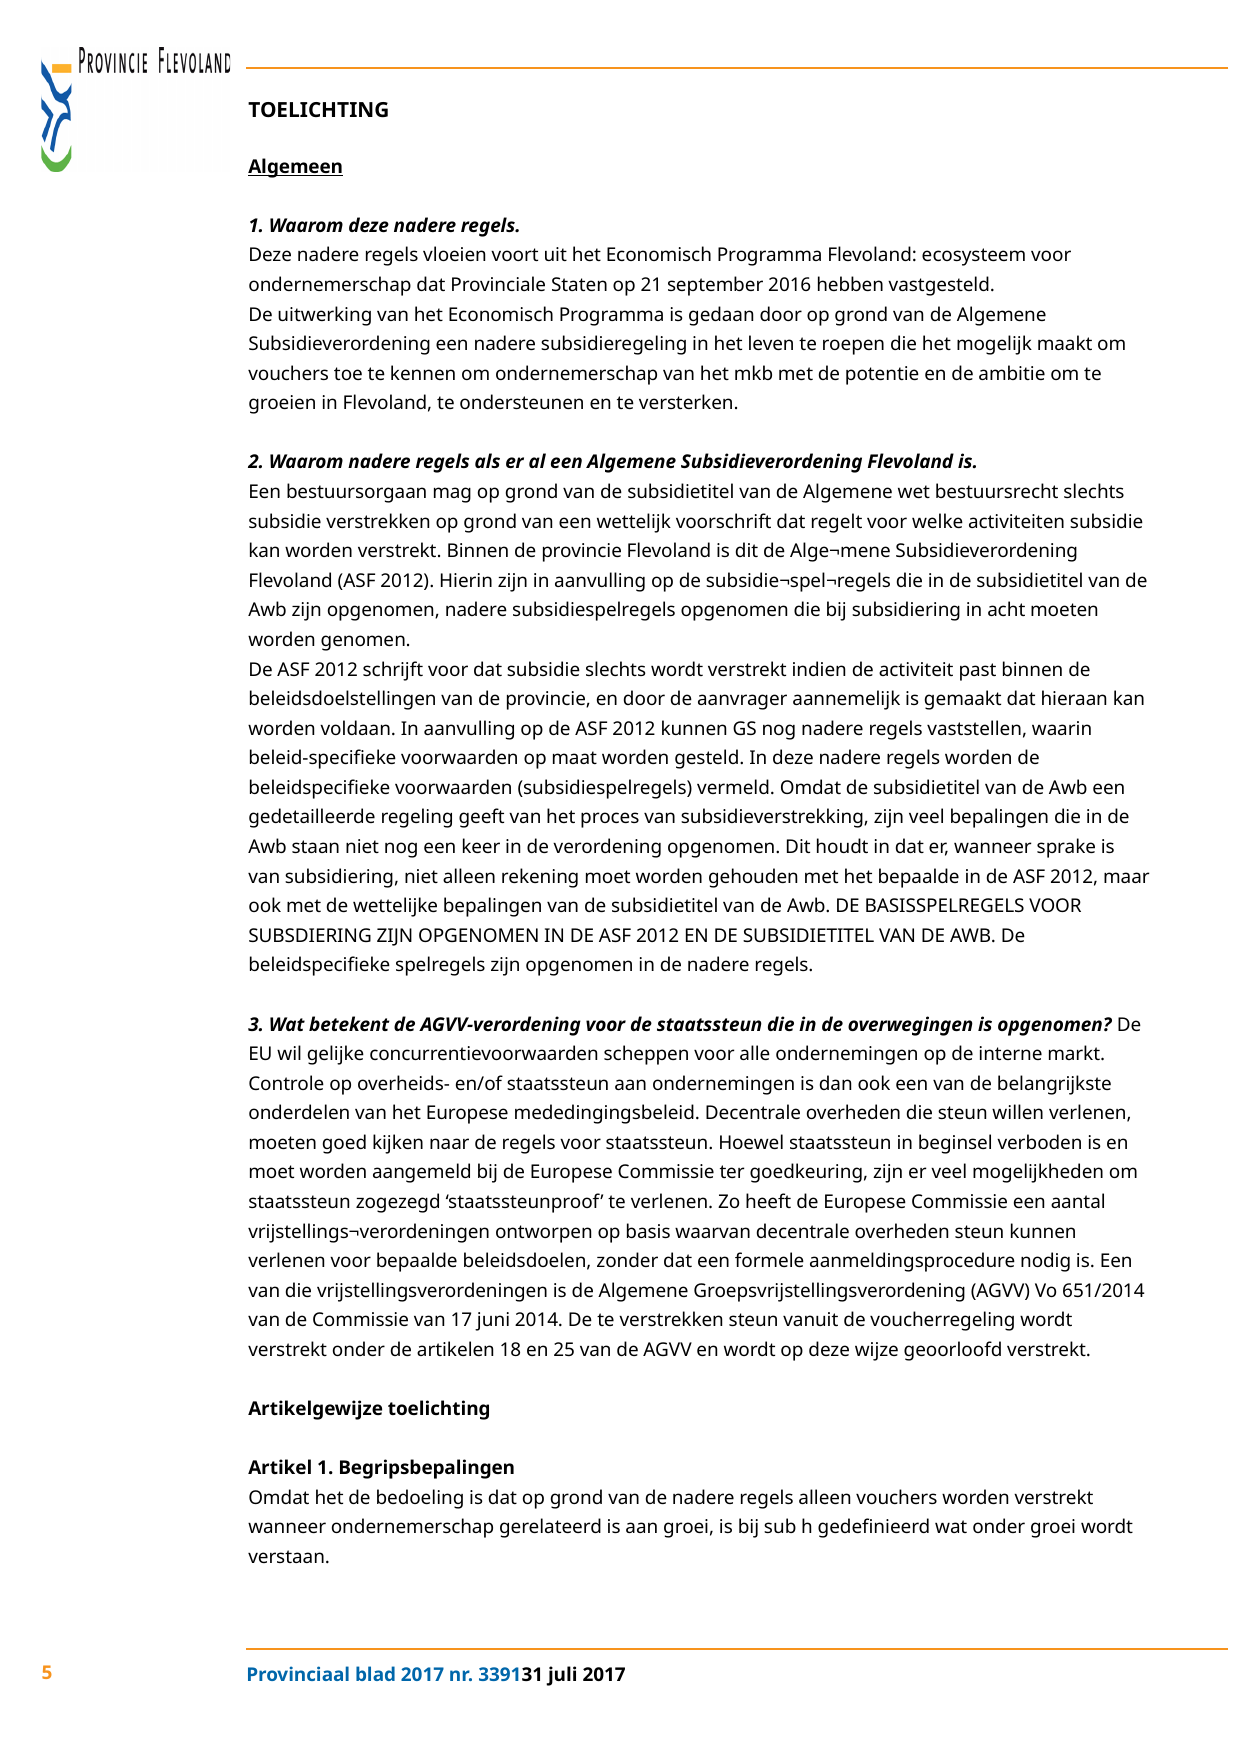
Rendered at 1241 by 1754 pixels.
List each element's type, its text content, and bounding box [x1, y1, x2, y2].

text De ASF 2012 schrijft voor dat subsidie slechts wordt verstrekt indien de activiteit past binnen de beleidsdoelstellingen van de provincie, en door de aanvrager aannemelijk is gemaakt dat hieraan kan worden voldaan. In aanvulling op de ASF 2012 kunnen GS nog nadere regels vaststellen, waarin beleid-specifieke voorwaarden op maat worden gesteld. In deze nadere regels worden de beleidspecifieke voorwaarden (subsidiespelregels) vermeld. Omdat de subsidietitel van de Awb een gedetailleerde regeling geeft van het proces van subsidieverstrekking, zijn veel bepalingen die in de Awb staan niet nog een keer in de verordening opgenomen. Dit houdt in dat er, wanneer sprake is van subsidiering, niet alleen rekening moet worden gehouden met het bepaalde in de ASF 2012, maar ook met de wettelijke bepalingen van de subsidietitel van de Awb. DE BASISSPELREGELS VOOR SUBSDIERING ZIJN OPGENOMEN IN DE ASF 2012 EN DE SUBSIDIETITEL VAN DE AWB. De beleidspecifieke spelregels zijn opgenomen in de nadere regels. [248, 656, 1152, 977]
text Een bestuursorgaan mag op grond van de subsidietitel van de Algemene wet bestuursrecht slechts subsidie verstrekken op grond van een wettelijk voorschrift dat regelt voor welke activiteiten subsidie kan worden verstrekt. Binnen de provincie Flevoland is dit de Alge¬mene Subsidieverordening Flevoland (ASF 2012). Hierin zijn in aanvulling op de subsidie¬spel¬regels die in de subsidietitel van de Awb zijn opgenomen, nadere subsidiespelregels opgenomen die bij subsidiering in acht moeten worden genomen. [248, 478, 1152, 652]
text De uitwerking van het Economisch Programma is gedaan door op grond van de Algemene Subsidieverordening een nadere subsidieregeling in het leven te roepen die het mogelijk maakt om vouchers toe te kennen om ondernemerschap van het mkb met de potentie en de ambitie om te groeien in Flevoland, te ondersteunen en te versterken. [248, 301, 1152, 415]
text Deze nadere regels vloeien voort uit het Economisch Programma Flevoland: ecosysteem voor ondernemerschap dat Provinciale Staten op 21 september 2016 hebben vastgesteld. [248, 242, 1152, 297]
picture [41, 47, 231, 172]
text Artikel 1. Begripsbepalingen [248, 1454, 1152, 1480]
text 2. Waarom nadere regels als er al een Algemene Subsidieverordening Flevoland is. [248, 449, 1152, 474]
text Artikelgewijze toelichting [248, 1395, 1152, 1421]
text 3. Wat betekent de AGVV-verordening voor de staatssteun die in de overwegingen is opgenomen? De EU wil gelijke concurrentievoorwaarden scheppen voor alle ondernemingen op de interne markt. Controle op overheids- en/of staatssteun aan ondernemingen is dan ook een van de belangrijkste onderdelen van het Europese mededingingsbeleid. Decentrale overheden die steun willen verlenen, moeten goed kijken naar de regels voor staatssteun. Hoewel staatssteun in beginsel verboden is en moet worden aangemeld bij de Europese Commissie ter goedkeuring, zijn er veel mogelijkheden om staatssteun zogezegd ‘staatssteunproof’ te verlenen. Zo heeft de Europese Commissie een aantal vrijstellings¬verordeningen ontworpen op basis waarvan decentrale overheden steun kunnen verlenen voor bepaalde beleidsdoelen, zonder dat een formele aanmeldingsprocedure nodig is. Een van die vrijstellingsverordeningen is de Algemene Groepsvrijstellingsverordening (AGVV) Vo 651/2014 van de Commissie van 17 juni 2014. De te verstrekken steun vanuit de voucherregeling wordt verstrekt onder de artikelen 18 en 25 van de AGVV en wordt op deze wijze geoorloofd verstrekt. [248, 1011, 1152, 1362]
text 1. Waarom deze nadere regels. [248, 212, 1152, 238]
text TOELICHTING [248, 95, 1152, 123]
text Algemeen [248, 153, 1152, 179]
text Omdat het de bedoeling is dat op grond van de nadere regels alleen vouchers worden verstrekt wanneer ondernemerschap gerelateerd is aan groei, is bij sub h gedefinieerd wat onder groei wordt verstaan. [248, 1484, 1152, 1569]
